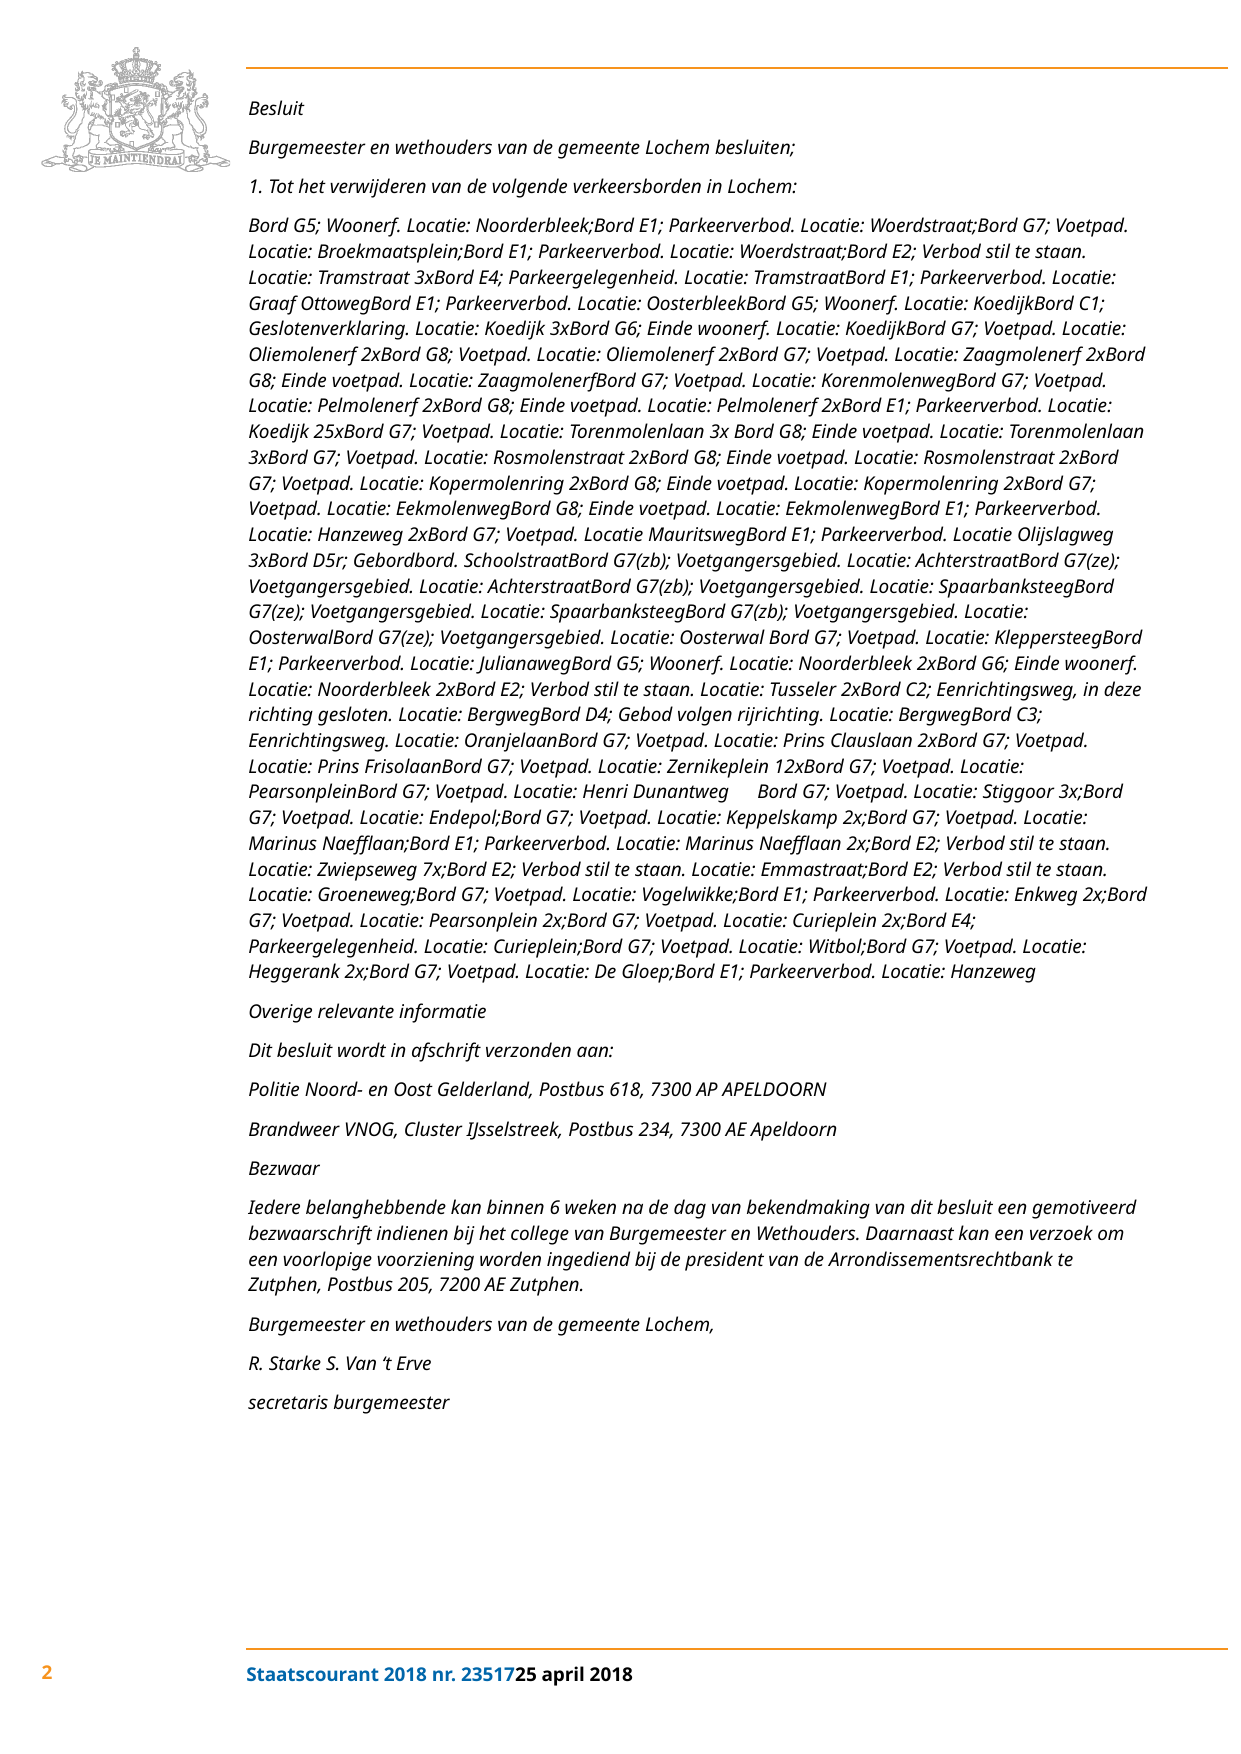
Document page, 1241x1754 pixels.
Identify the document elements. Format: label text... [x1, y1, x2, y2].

text secretaris burgemeester [248, 1389, 1152, 1415]
text Dit besluit wordt in afschrift verzonden aan: [248, 1037, 1152, 1063]
text Politie Noord- en Oost Gelderland, Postbus 618, 7300 AP APELDOORN [248, 1077, 1152, 1102]
text Iedere belanghebbende kan binnen 6 weken na de dag van bekendmaking van dit besluit een gemotiveerd bezwaarschrift indienen bij het college van Burgemeester en Wethouders. Daarnaast kan een verzoek om een voorlopige voorziening worden ingediend bij de president van de Arrondissementsrechtbank te Zutphen, Postbus 205, 7200 AE Zutphen. [248, 1194, 1152, 1297]
text Bezwaar [248, 1155, 1152, 1181]
text Overige relevante informatie [248, 998, 1152, 1024]
text Burgemeester en wethouders van de gemeente Lochem, [248, 1311, 1152, 1337]
text 1. Tot het verwijderen van de volgende verkeersborden in Lochem: [248, 173, 1152, 199]
text Brandweer VNOG, Cluster IJsselstreek, Postbus 234, 7300 AE Apeldoorn [248, 1116, 1152, 1142]
text Burgemeester en wethouders van de gemeente Lochem besluiten; [248, 134, 1152, 160]
text Besluit [248, 95, 1152, 121]
text R. Starke S. Van ‘t Erve [248, 1350, 1152, 1376]
picture [41, 47, 231, 172]
text Bord G5; Woonerf. Locatie: Noorderbleek;Bord E1; Parkeerverbod. Locatie: Woerdstraat;Bord G7; Voetpad. Locatie: Broekmaatsplein;Bord E1; Parkeerverbod. Locatie: Woerdstraat;Bord E2; Verbod stil te staan. Locatie: Tramstraat 3xBord E4; Parkeergelegenheid. Locatie: TramstraatBord E1; Parkeerverbod. Locatie: Graaf OttowegBord E1; Parkeerverbod. Locatie: OosterbleekBord G5; Woonerf. Locatie: KoedijkBord C1; Geslotenverklaring. Locatie: Koedijk 3xBord G6; Einde woonerf. Locatie: KoedijkBord G7; Voetpad. Locatie: Oliemolenerf 2xBord G8; Voetpad. Locatie: Oliemolenerf 2xBord G7; Voetpad. Locatie: Zaagmolenerf 2xBord G8; Einde voetpad. Locatie: ZaagmolenerfBord G7; Voetpad. Locatie: KorenmolenwegBord G7; Voetpad. Locatie: Pelmolenerf 2xBord G8; Einde voetpad. Locatie: Pelmolenerf 2xBord E1; Parkeerverbod. Locatie: Koedijk 25xBord G7; Voetpad. Locatie: Torenmolenlaan 3x Bord G8; Einde voetpad. Locatie: Torenmolenlaan 3xBord G7; Voetpad. Locatie: Rosmolenstraat 2xBord G8; Einde voetpad. Locatie: Rosmolenstraat 2xBord G7; Voetpad. Locatie: Kopermolenring 2xBord G8; Einde voetpad. Locatie: Kopermolenring 2xBord G7; Voetpad. Locatie: EekmolenwegBord G8; Einde voetpad. Locatie: EekmolenwegBord E1; Parkeerverbod. Locatie: Hanzeweg 2xBord G7; Voetpad. Locatie MauritswegBord E1; Parkeerverbod. Locatie Olijslagweg 3xBord D5r; Gebordbord. SchoolstraatBord G7(zb); Voetgangersgebied. Locatie: AchterstraatBord G7(ze); Voetgangersgebied. Locatie: AchterstraatBord G7(zb); Voetgangersgebied. Locatie: SpaarbanksteegBord G7(ze); Voetgangersgebied. Locatie: SpaarbanksteegBord G7(zb); Voetgangersgebied. Locatie: OosterwalBord G7(ze); Voetgangersgebied. Locatie: Oosterwal Bord G7; Voetpad. Locatie: KleppersteegBord E1; Parkeerverbod. Locatie: JulianawegBord G5; Woonerf. Locatie: Noorderbleek 2xBord G6; Einde woonerf. Locatie: Noorderbleek 2xBord E2; Verbod stil te staan. Locatie: Tusseler 2xBord C2; Eenrichtingsweg, in deze richting gesloten. Locatie: BergwegBord D4; Gebod volgen rijrichting. Locatie: BergwegBord C3; Eenrichtingsweg. Locatie: OranjelaanBord G7; Voetpad. Locatie: Prins Clauslaan 2xBord G7; Voetpad. Locatie: Prins FrisolaanBord G7; Voetpad. Locatie: Zernikeplein 12xBord G7; Voetpad. Locatie: PearsonpleinBord G7; Voetpad. Locatie: Henri Dunantweg Bord G7; Voetpad. Locatie: Stiggoor 3x;Bord G7; Voetpad. Locatie: Endepol;Bord G7; Voetpad. Locatie: Keppelskamp 2x;Bord G7; Voetpad. Locatie: Marinus Naefflaan;Bord E1; Parkeerverbod. Locatie: Marinus Naefflaan 2x;Bord E2; Verbod stil te staan. Locatie: Zwiepseweg 7x;Bord E2; Verbod stil te staan. Locatie: Emmastraat;Bord E2; Verbod stil te staan. Locatie: Groeneweg;Bord G7; Voetpad. Locatie: Vogelwikke;Bord E1; Parkeerverbod. Locatie: Enkweg 2x;Bord G7; Voetpad. Locatie: Pearsonplein 2x;Bord G7; Voetpad. Locatie: Curieplein 2x;Bord E4; Parkeergelegenheid. Locatie: Curieplein;Bord G7; Voetpad. Locatie: Witbol;Bord G7; Voetpad. Locatie: Heggerank 2x;Bord G7; Voetpad. Locatie: De Gloep;Bord E1; Parkeerverbod. Locatie: Hanzeweg [248, 213, 1152, 984]
